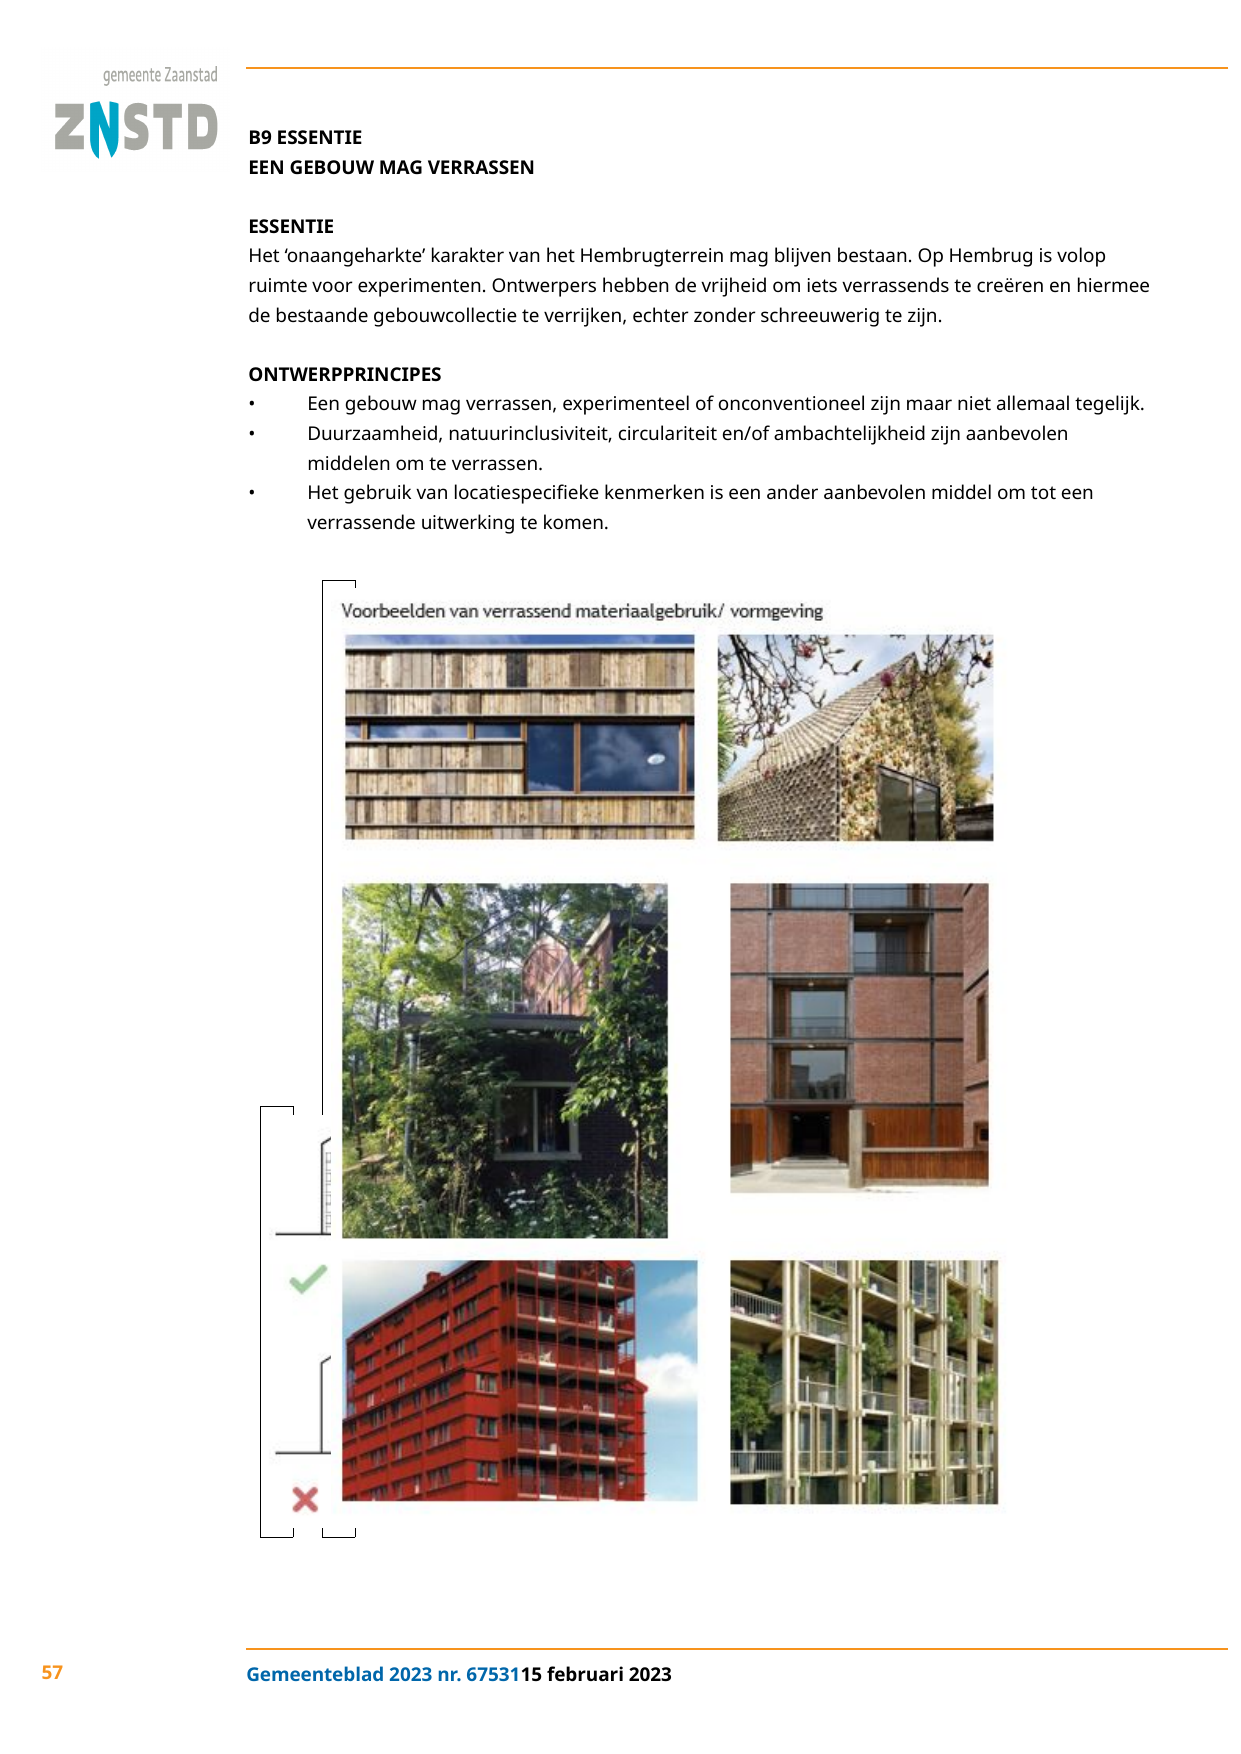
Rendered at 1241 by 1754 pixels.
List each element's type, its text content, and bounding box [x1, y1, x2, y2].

text ONTWERPPRINCIPES [248, 361, 1152, 387]
text Het ‘onaangeharkte’ karakter van het Hembrugterrein mag blijven bestaan. Op Hembrug is volop ruimte voor experimenten. Ontwerpers hebben de vrijheid om iets verrassends te creëren en hiermee de bestaande gebouwcollectie te verrijken, echter zonder schreeuwerig te zijn. [248, 243, 1152, 328]
list Het gebruik van locatiespecifieke kenmerken is een ander aanbevolen middel om tot een verrassende uitwerking te komen. [248, 479, 1152, 535]
text EEN GEBOUW MAG VERRASSEN [248, 154, 1152, 180]
list Duurzaamheid, natuurinclusiviteit, circulariteit en/of ambachtelijkheid zijn aanbevolen middelen om te verrassen. [248, 420, 1152, 476]
picture [41, 47, 231, 172]
list Een gebouw mag verrassen, experimenteel of onconventioneel zijn maar niet allemaal tegelijk. [248, 391, 1152, 416]
picture [268, 588, 1025, 1528]
text B9 ESSENTIE [248, 124, 1152, 150]
text ESSENTIE [248, 213, 1152, 239]
